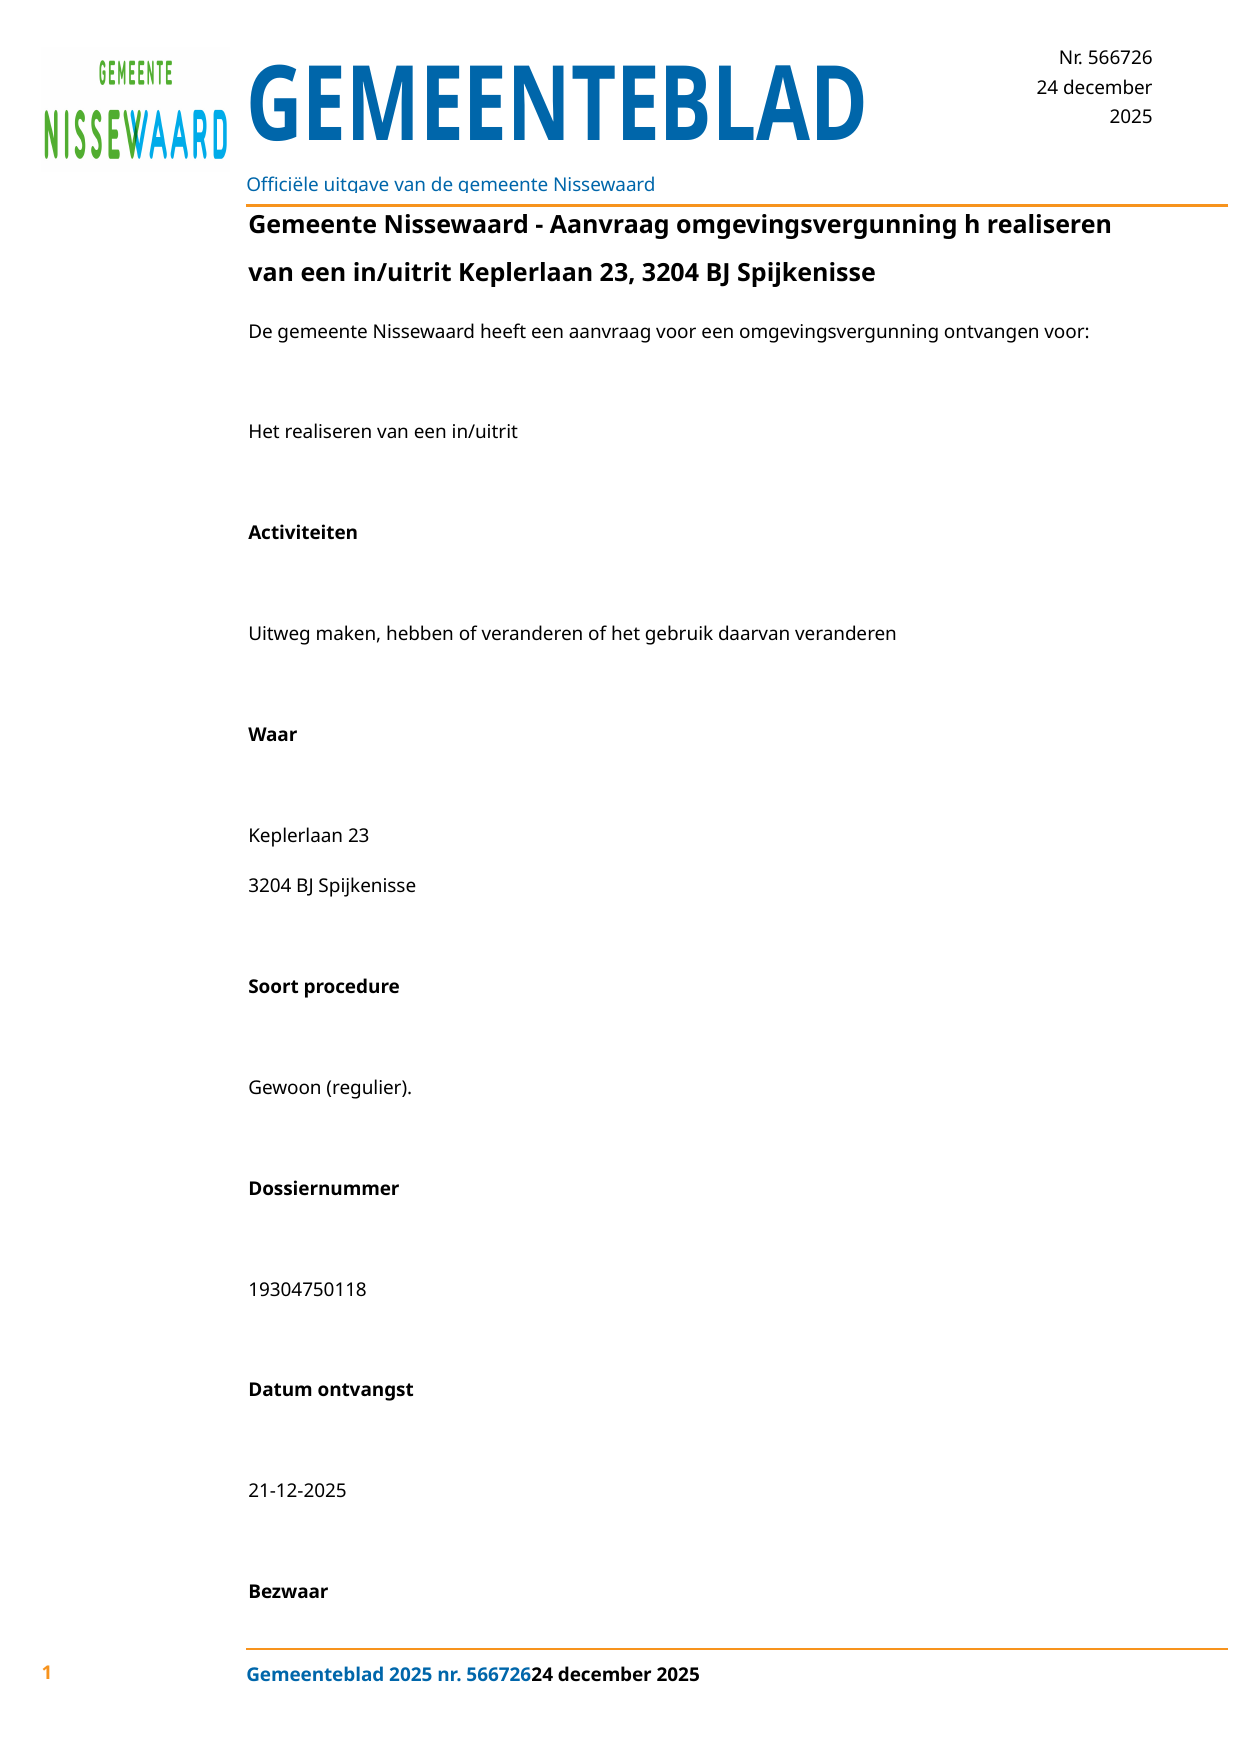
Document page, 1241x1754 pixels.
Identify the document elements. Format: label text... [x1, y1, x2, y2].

text Gemeente Nissewaard - Aanvraag omgevingsvergunning h realiseren van een in/uitrit Keplerlaan 23, 3204 BJ Spijkenisse [248, 207, 1152, 288]
text Soort procedure [248, 973, 1152, 999]
text 19304750118 [248, 1276, 1152, 1302]
text Uitweg maken, hebben of veranderen of het gebruik daarvan veranderen [248, 620, 1152, 646]
text Datum ontvangst [248, 1377, 1152, 1402]
text Bezwaar [248, 1578, 1152, 1604]
text Het realiseren van een in/uitrit [248, 419, 1152, 444]
text Dossiernummer [248, 1175, 1152, 1201]
text 3204 BJ Spijkenisse [248, 872, 1152, 898]
text 21-12-2025 [248, 1477, 1152, 1503]
text Keplerlaan 23 [248, 822, 1152, 848]
text De gemeente Nissewaard heeft een aanvraag voor een omgevingsvergunning ontvangen voor: [248, 318, 1152, 344]
text Activiteiten [248, 519, 1152, 545]
picture [41, 47, 231, 172]
text Gewoon (regulier). [248, 1074, 1152, 1100]
text Waar [248, 721, 1152, 747]
